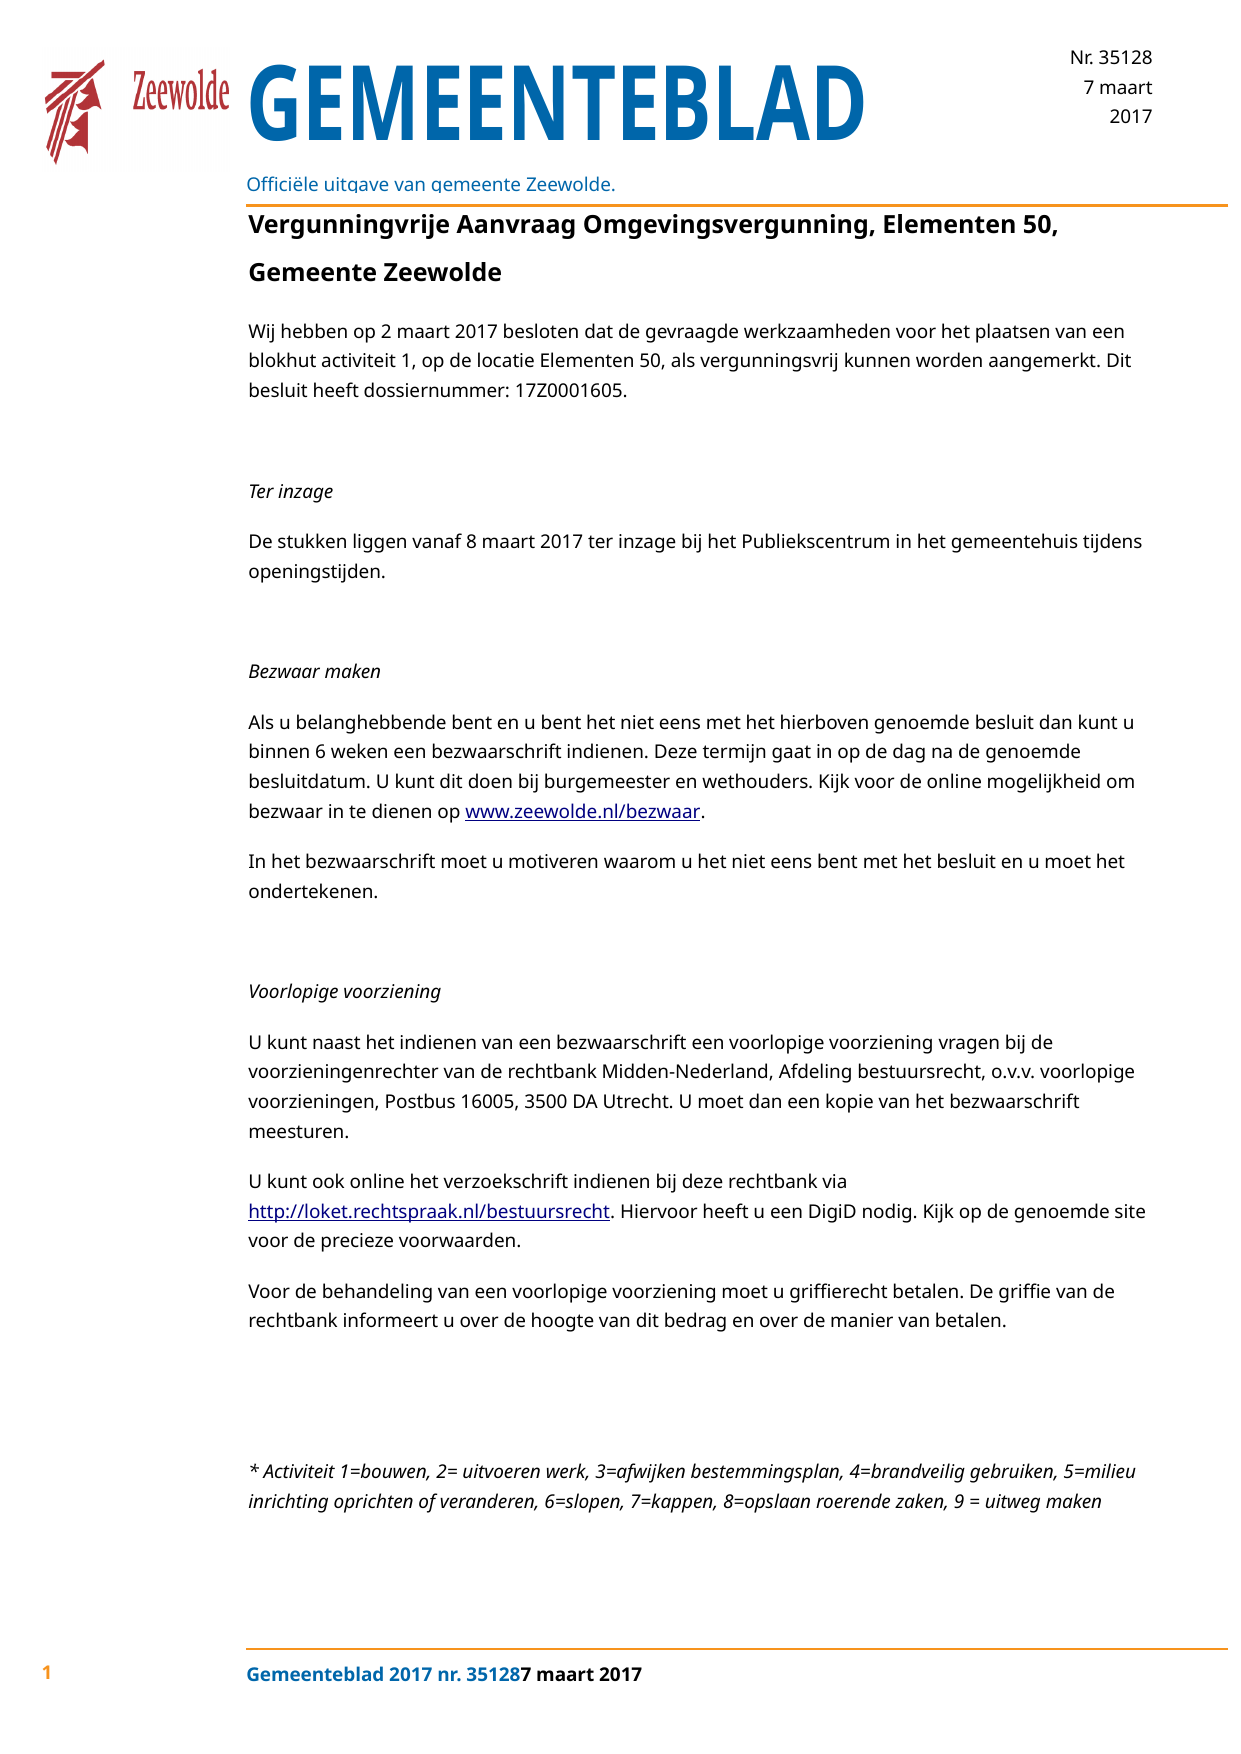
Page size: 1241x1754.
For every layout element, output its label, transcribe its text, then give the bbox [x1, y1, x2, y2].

text U kunt ook online het verzoekschrift indienen bij deze rechtbank via http://loket.rechtspraak.nl/bestuursrecht. Hiervoor heeft u een DigiD nodig. Kijk op de genoemde site voor de precieze voorwaarden. [248, 1168, 1152, 1253]
text U kunt naast het indienen van een bezwaarschrift een voorlopige voorziening vragen bij de voorzieningenrechter van de rechtbank Midden-Nederland, Afdeling bestuursrecht, o.v.v. voorlopige voorzieningen, Postbus 16005, 3500 DA Utrecht. U moet dan een kopie van het bezwaarschrift meesturen. [248, 1029, 1152, 1144]
text Als u belanghebbende bent en u bent het niet eens met het hierboven genoemde besluit dan kunt u binnen 6 weken een bezwaarschrift indienen. Deze termijn gaat in op de dag na de genoemde besluitdatum. U kunt dit doen bij burgemeester en wethouders. Kijk voor de online mogelijkheid om bezwaar in te dienen op www.zeewolde.nl/bezwaar. [248, 709, 1152, 824]
text De stukken liggen vanaf 8 maart 2017 ter inzage bij het Publiekscentrum in het gemeentehuis tijdens openingstijden. [248, 528, 1152, 584]
text Ter inzage [248, 478, 1152, 504]
picture [41, 47, 231, 172]
text Voorlopige voorziening [248, 979, 1152, 1004]
text Vergunningvrije Aanvraag Omgevingsvergunning, Elementen 50, Gemeente Zeewolde [248, 207, 1152, 288]
text Bezwaar maken [248, 659, 1152, 684]
text Voor de behandeling van een voorlopige voorziening moet u griffierecht betalen. De griffie van de rechtbank informeert u over de hoogte van dit bedrag en over de manier van betalen. [248, 1278, 1152, 1333]
text Wij hebben op 2 maart 2017 besloten dat de gevraagde werkzaamheden voor het plaatsen van een blokhut activiteit 1, op de locatie Elementen 50, als vergunningsvrij kunnen worden aangemerkt. Dit besluit heeft dossiernummer: 17Z0001605. [248, 318, 1152, 403]
text * Activiteit 1=bouwen, 2= uitvoeren werk, 3=afwijken bestemmingsplan, 4=brandveilig gebruiken, 5=milieu inrichting oprichten of veranderen, 6=slopen, 7=kappen, 8=opslaan roerende zaken, 9 = uitweg maken [248, 1459, 1152, 1514]
text In het bezwaarschrift moet u motiveren waarom u het niet eens bent met het besluit en u moet het ondertekenen. [248, 848, 1152, 904]
